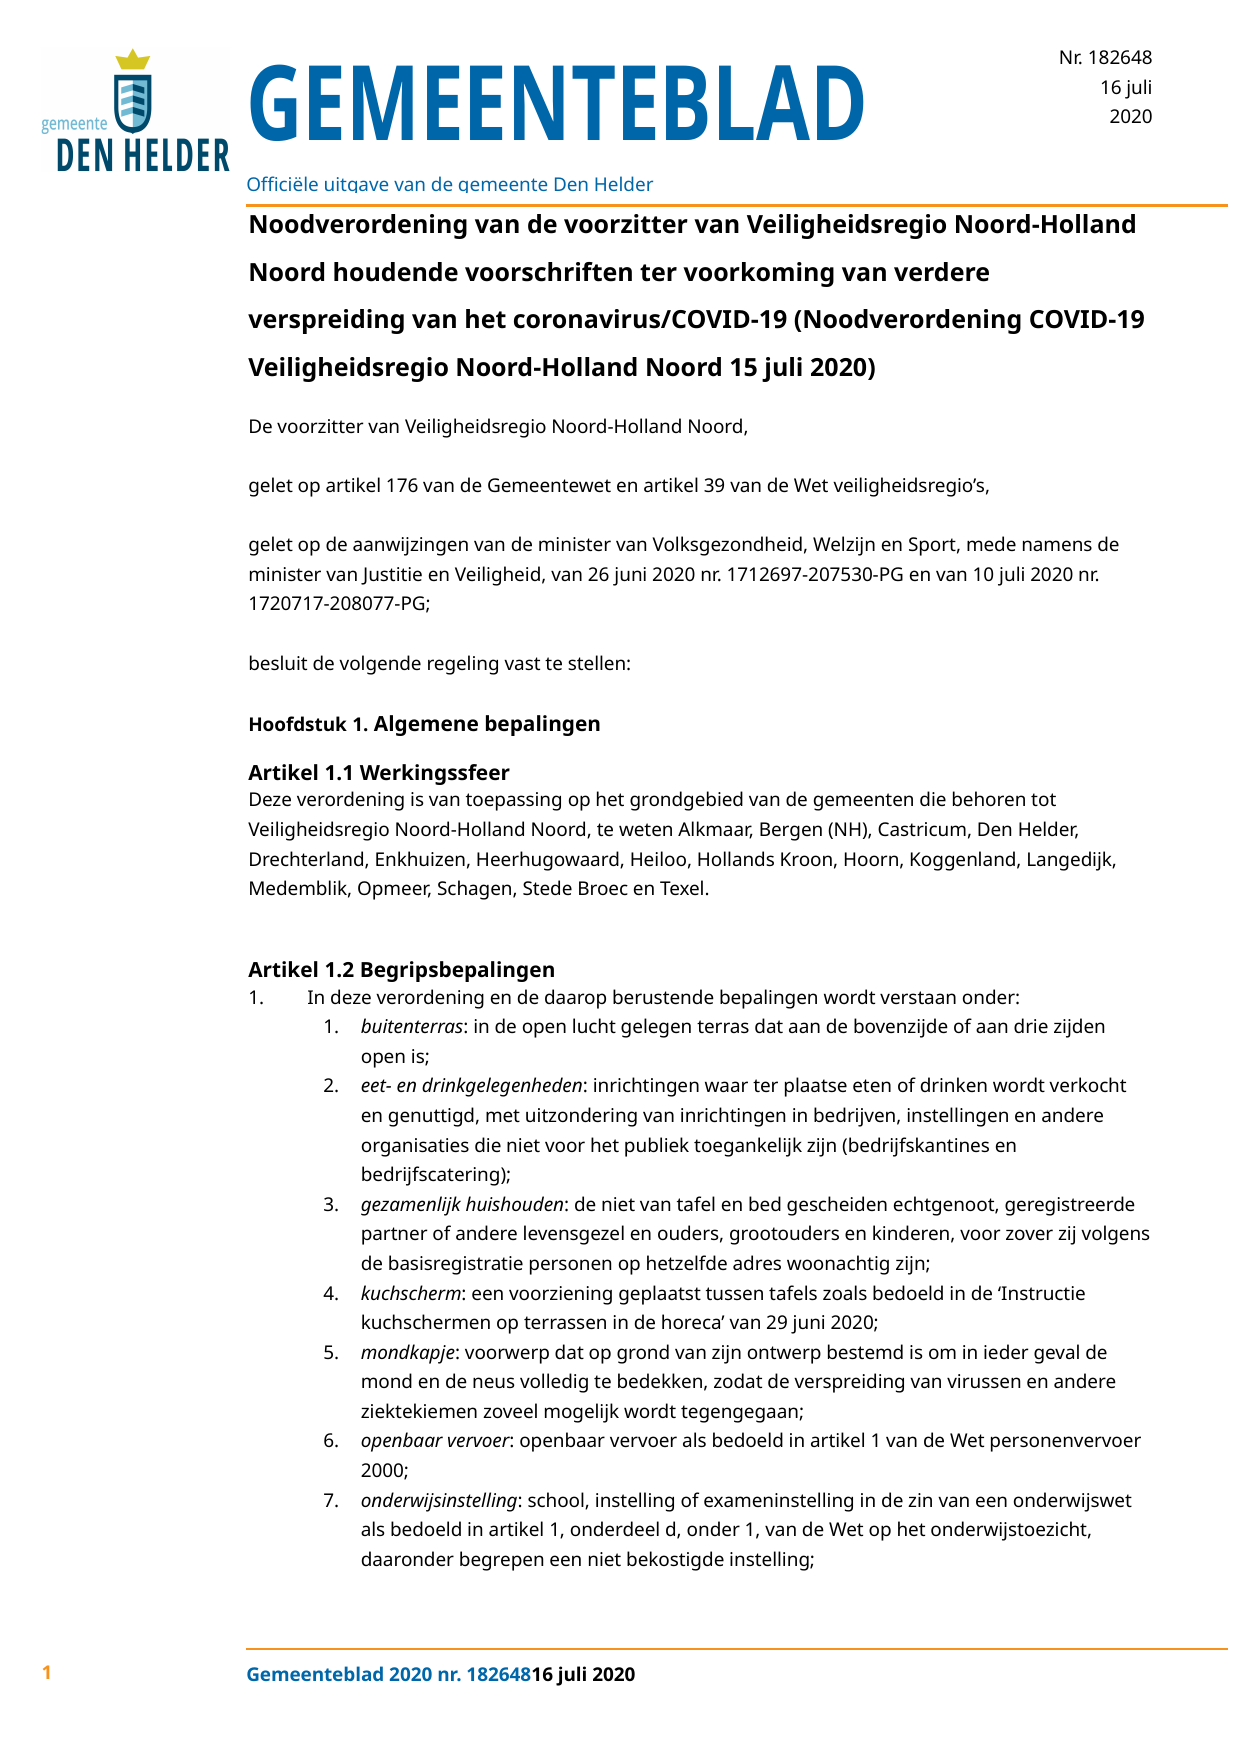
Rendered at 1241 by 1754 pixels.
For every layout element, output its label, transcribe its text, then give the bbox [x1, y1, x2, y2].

text Artikel 1.2 Begripsbepalingen [248, 955, 1152, 984]
list openbaar vervoer: openbaar vervoer als bedoeld in artikel 1 van de Wet personenvervoer 2000; [323, 1428, 1152, 1483]
list eet- en drinkgelegenheden: inrichtingen waar ter plaatse eten of drinken wordt verkocht en genuttigd, met uitzondering van inrichtingen in bedrijven, instellingen en andere organisaties die niet voor het publiek toegankelijk zijn (bedrijfskantines en bedrijfscatering); [323, 1073, 1152, 1187]
text Deze verordening is van toepassing op het grondgebied van de gemeenten die behoren tot Veiligheidsregio Noord-Holland Noord, te weten Alkmaar, Bergen (NH), Castricum, Den Helder, Drechterland, Enkhuizen, Heerhugowaard, Heiloo, Hollands Kroon, Hoorn, Koggenland, Langedijk, Medemblik, Opmeer, Schagen, Stede Broec en Texel. [248, 787, 1152, 901]
picture [100, 154, 106, 172]
text Noodverordening van de voorzitter van Veiligheidsregio Noord-Holland Noord houdende voorschriften ter voorkoming van verdere verspreiding van het coronavirus/COVID-19 (Noodverordening COVID-19 Veiligheidsregio Noord-Holland Noord 15 juli 2020) [248, 207, 1152, 384]
list gezamenlijk huishouden: de niet van tafel en bed gescheiden echtgenoot, geregistreerde partner of andere levensgezel en ouders, grootouders en kinderen, voor zover zij volgens de basisregistratie personen op hetzelfde adres woonachtig zijn; [323, 1191, 1152, 1276]
picture [220, 160, 224, 172]
text besluit de volgende regeling vast te stellen: [248, 650, 1152, 676]
text gelet op artikel 176 van de Gemeentewet en artikel 39 van de Wet veiligheidsregio’s, [248, 472, 1152, 498]
list In deze verordening en de daarop berustende bepalingen wordt verstaan onder: [248, 984, 1152, 1009]
text Artikel 1.1 Werkingssfeer [248, 758, 1152, 787]
picture [130, 157, 135, 172]
picture [41, 47, 231, 172]
list mondkapje: voorwerp dat op grond van zijn ontwerp bestemd is om in ieder geval de mond en de neus volledig te bedekken, zodat de verspreiding van virussen en andere ziektekiemen zoveel mogelijk wordt tegengegaan; [323, 1339, 1152, 1424]
list buitenterras: in de open lucht gelegen terras dat aan de bovenzijde of aan drie zijden open is; [323, 1013, 1152, 1069]
text Hoofdstuk 1. Algemene bepalingen [248, 709, 1152, 737]
text gelet op de aanwijzingen van de minister van Volksgezondheid, Welzijn en Sport, mede namens de minister van Justitie en Veiligheid, van 26 juni 2020 nr. 1712697-207530-PG en van 10 juli 2020 nr. 1720717-208077-PG; [248, 531, 1152, 616]
list onderwijsinstelling: school, instelling of exameninstelling in de zin van een onderwijswet als bedoeld in artikel 1, onderdeel d, onder 1, van de Wet op het onderwijstoezicht, daaronder begrepen een niet bekostigde instelling; [323, 1487, 1152, 1572]
picture [182, 144, 187, 165]
text De voorzitter van Veiligheidsregio Noord-Holland Noord, [248, 413, 1152, 439]
picture [63, 144, 68, 165]
list kuchscherm: een voorziening geplaatst tussen tafels zoals bedoeld in de ‘Instructie kuchschermen op terrassen in de horeca’ van 29 juni 2020; [323, 1280, 1152, 1335]
